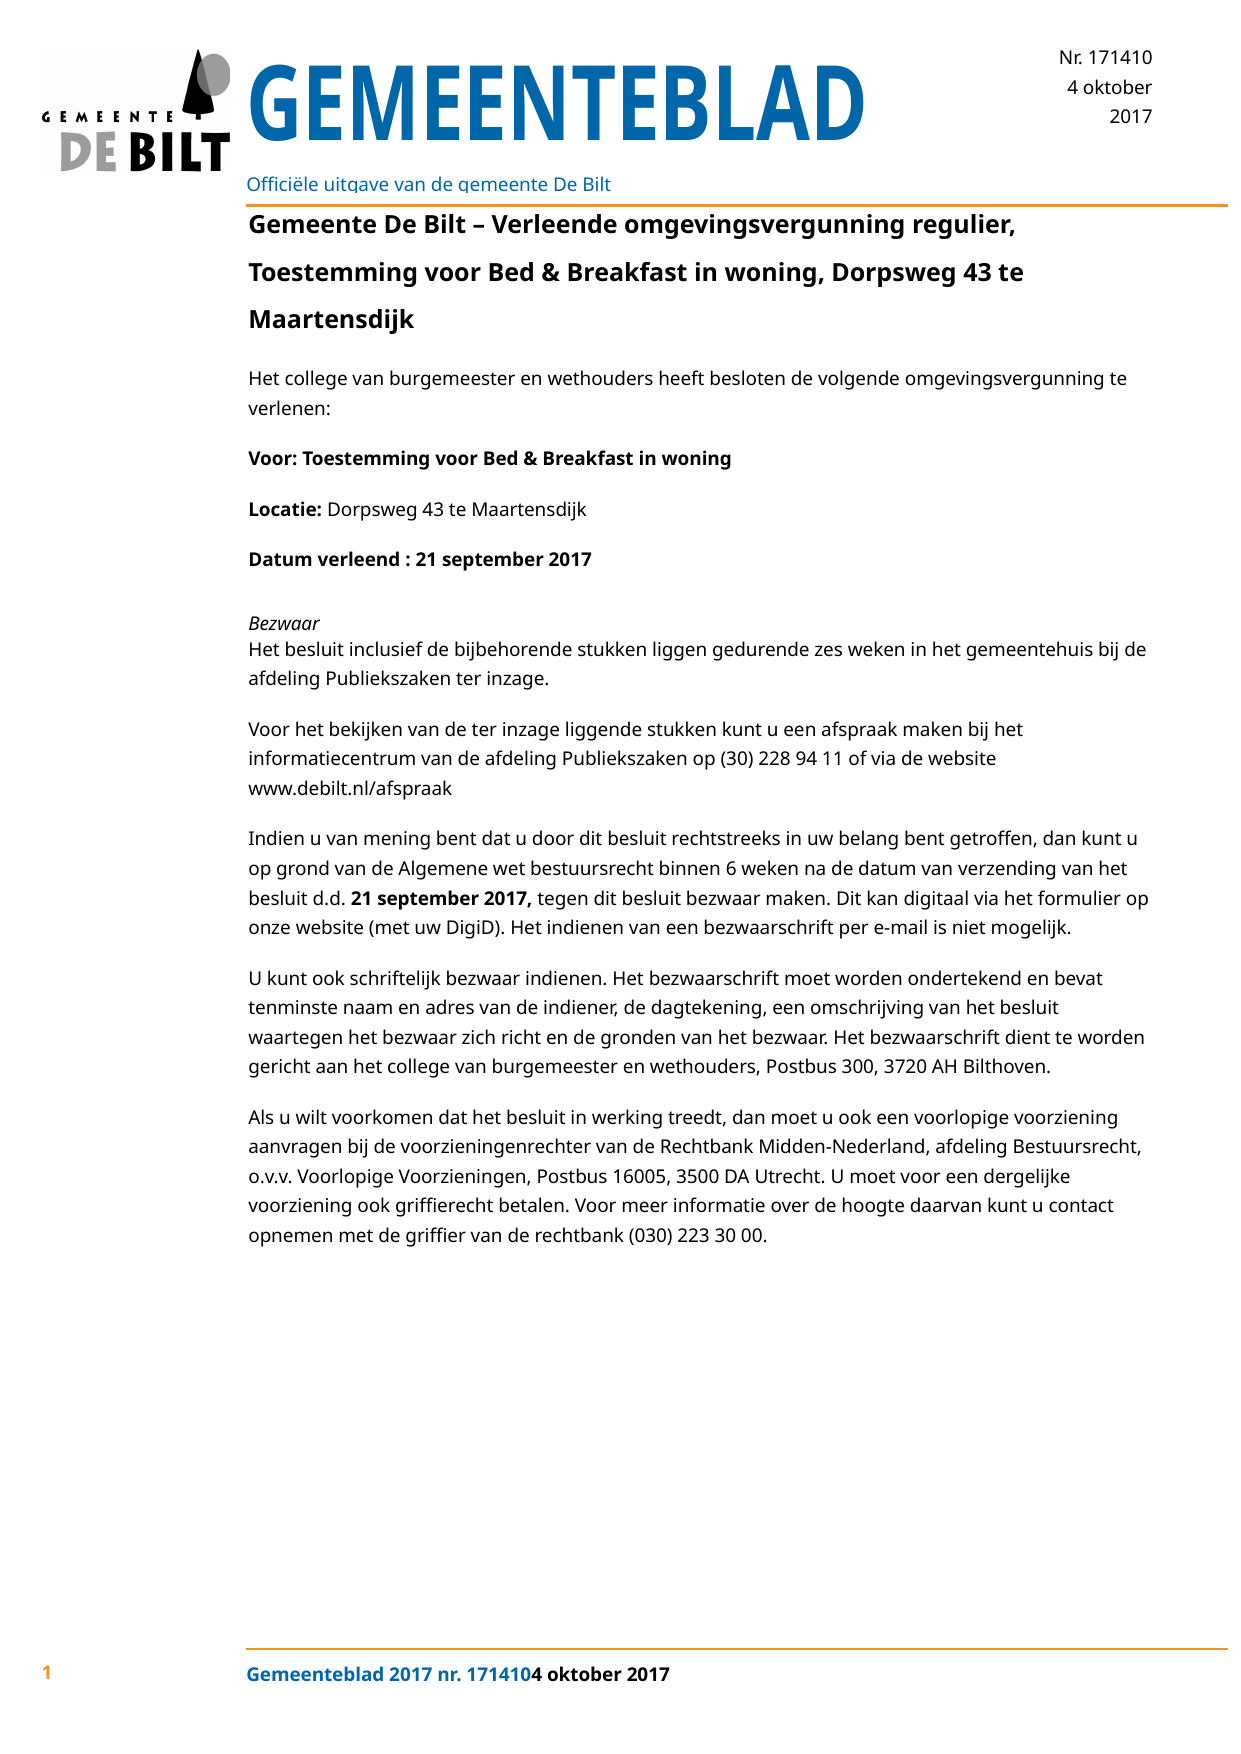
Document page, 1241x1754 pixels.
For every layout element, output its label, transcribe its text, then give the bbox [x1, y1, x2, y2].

text Gemeente De Bilt – Verleende omgevingsvergunning regulier, Toestemming voor Bed & Breakfast in woning, Dorpsweg 43 te Maartensdijk [248, 207, 1152, 336]
text Als u wilt voorkomen dat het besluit in werking treedt, dan moet u ook een voorlopige voorziening aanvragen bij de voorzieningenrechter van de Rechtbank Midden-Nederland, afdeling Bestuursrecht, o.v.v. Voorlopige Voorzieningen, Postbus 16005, 3500 DA Utrecht. U moet voor een dergelijke voorziening ook griffierecht betalen. Voor meer informatie over de hoogte daarvan kunt u contact opnemen met de griffier van de rechtbank (030) 223 30 00. [248, 1104, 1152, 1248]
text Bezwaar [248, 610, 1152, 636]
text Indien u van mening bent dat u door dit besluit rechtstreeks in uw belang bent getroffen, dan kunt u op grond van de Algemene wet bestuursrecht binnen 6 weken na de datum van verzending van het besluit d.d. 21 september 2017, tegen dit besluit bezwaar maken. Dit kan digitaal via het formulier op onze website (met uw DigiD). Het indienen van een bezwaarschrift per e-mail is niet mogelijk. [248, 826, 1152, 940]
text Het besluit inclusief de bijbehorende stukken liggen gedurende zes weken in het gemeentehuis bij de afdeling Publiekszaken ter inzage. [248, 636, 1152, 691]
picture [41, 47, 231, 172]
text Locatie: Dorpsweg 43 te Maartensdijk [248, 496, 1152, 522]
text Datum verleend : 21 september 2017 [248, 546, 1152, 572]
text Voor het bekijken van de ter inzage liggende stukken kunt u een afspraak maken bij het informatiecentrum van de afdeling Publiekszaken op (30) 228 94 11 of via de website www.debilt.nl/afspraak [248, 716, 1152, 801]
text U kunt ook schriftelijk bezwaar indienen. Het bezwaarschrift moet worden ondertekend en bevat tenminste naam en adres van de indiener, de dagtekening, een omschrijving van het besluit waartegen het bezwaar zich richt en de gronden van het bezwaar. Het bezwaarschrift dient te worden gericht aan het college van burgemeester en wethouders, Postbus 300, 3720 AH Bilthoven. [248, 965, 1152, 1079]
text Voor: Toestemming voor Bed & Breakfast in woning [248, 446, 1152, 471]
text Het college van burgemeester en wethouders heeft besloten de volgende omgevingsvergunning te verlenen: [248, 366, 1152, 421]
